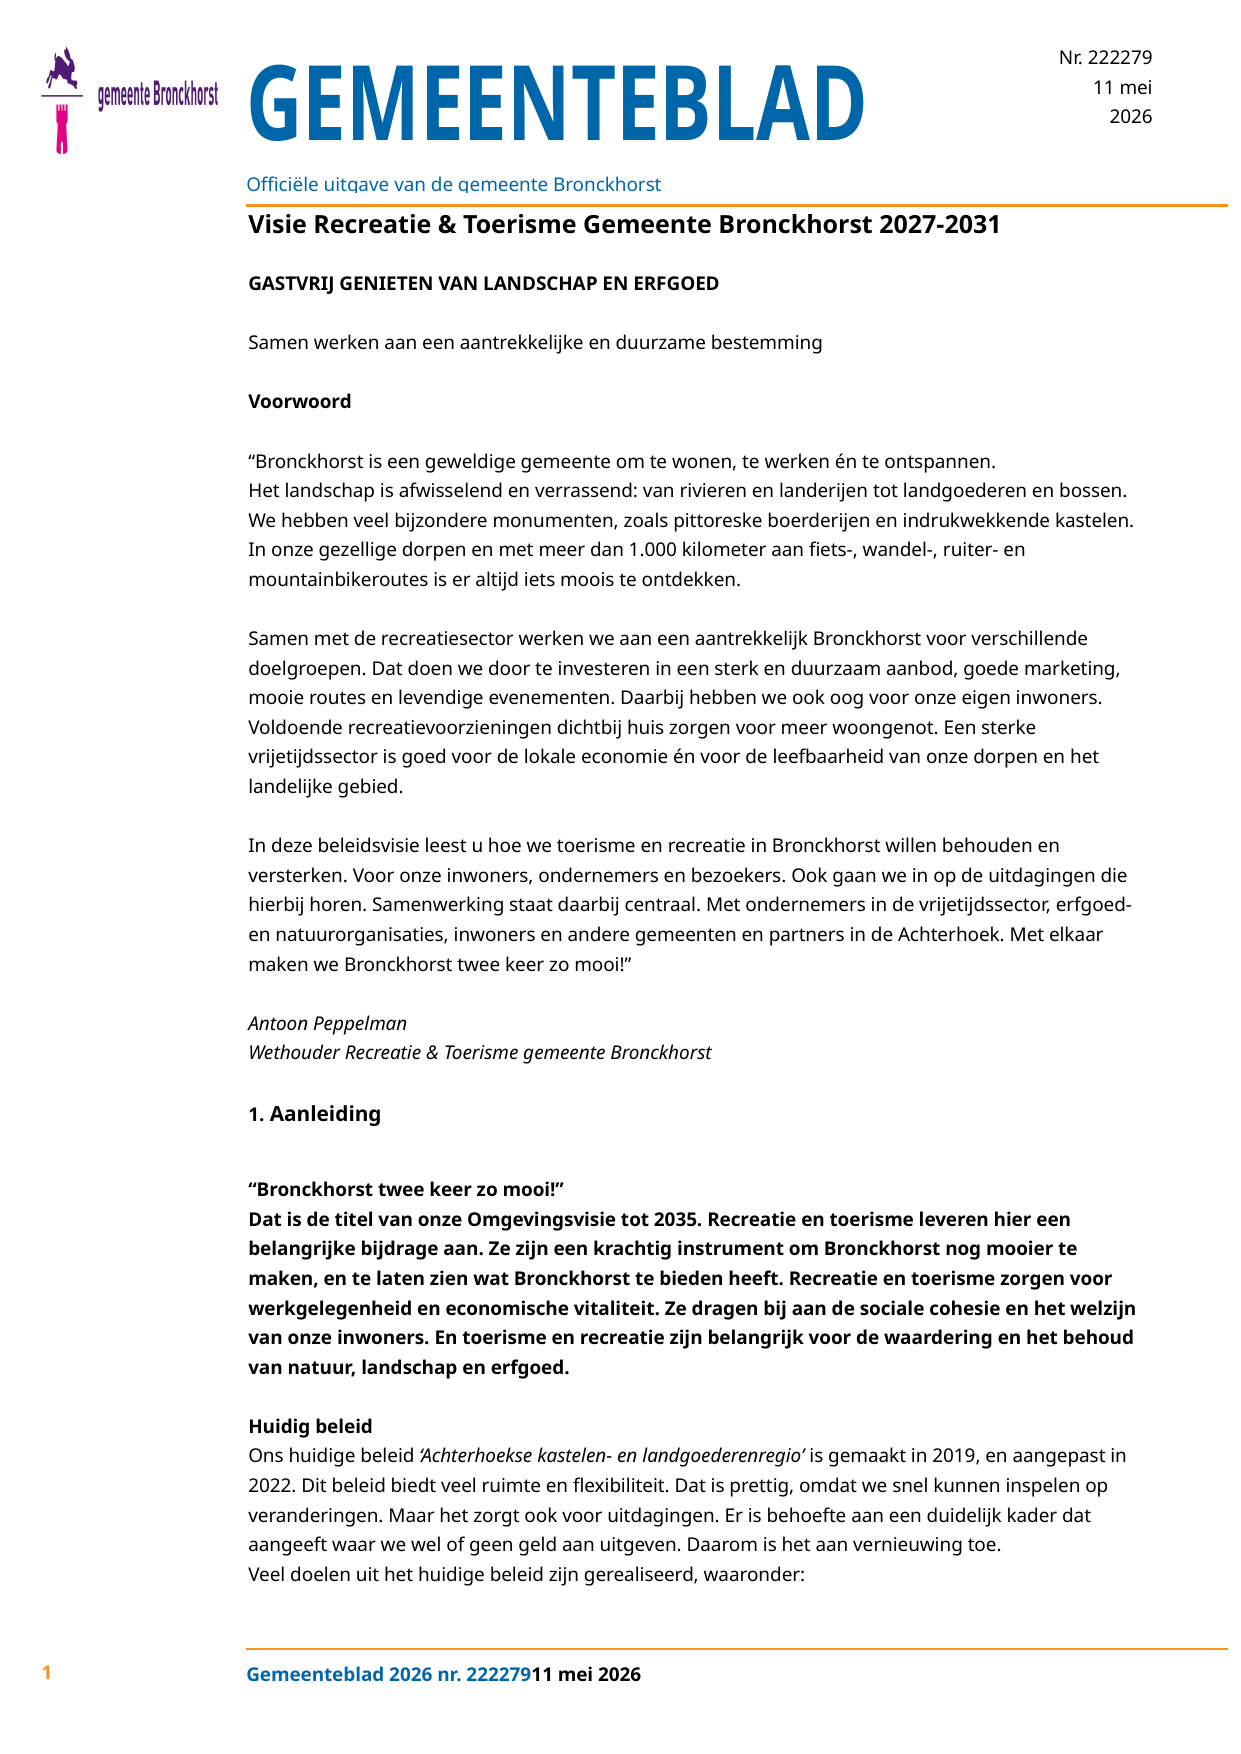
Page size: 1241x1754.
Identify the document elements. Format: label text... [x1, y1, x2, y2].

picture [41, 47, 231, 172]
text Dat is de titel van onze Omgevingsvisie tot 2035. Recreatie en toerisme leveren hier een belangrijke bijdrage aan. Ze zijn een krachtig instrument om Bronckhorst nog mooier te maken, en te laten zien wat Bronckhorst te bieden heeft. Recreatie en toerisme zorgen voor werkgelegenheid en economische vitaliteit. Ze dragen bij aan de sociale cohesie en het welzijn van onze inwoners. En toerisme en recreatie zijn belangrijk voor de waardering en het behoud van natuur, landschap en erfgoed. [248, 1206, 1152, 1379]
text “Bronckhorst is een geweldige gemeente om te wonen, te werken én te ontspannen. [248, 448, 1152, 473]
text Wethouder Recreatie & Toerisme gemeente Bronckhorst [248, 1039, 1152, 1065]
text 1. Aanleiding [248, 1099, 1152, 1127]
text In deze beleidsvisie leest u hoe we toerisme en recreatie in Bronckhorst willen behouden en versterken. Voor onze inwoners, ondernemers en bezoekers. Ook gaan we in op de uitdagingen die hierbij horen. Samenwerking staat daarbij centraal. Met ondernemers in de vrijetijdssector, erfgoed- en natuurorganisaties, inwoners en andere gemeenten en partners in de Achterhoek. Met elkaar maken we Bronckhorst twee keer zo mooi!” [248, 832, 1152, 976]
text Het landschap is afwisselend en verrassend: van rivieren en landerijen tot landgoederen en bossen. We hebben veel bijzondere monumenten, zoals pittoreske boerderijen en indrukwekkende kastelen. In onze gezellige dorpen en met meer dan 1.000 kilometer aan fiets-, wandel-, ruiter- en mountainbikeroutes is er altijd iets moois te ontdekken. [248, 477, 1152, 592]
text “Bronckhorst twee keer zo mooi!” [248, 1176, 1152, 1202]
text GASTVRIJ GENIETEN VAN LANDSCHAP EN ERFGOED [248, 270, 1152, 296]
text Antoon Peppelman [248, 1010, 1152, 1036]
text Voorwoord [248, 389, 1152, 414]
text Ons huidige beleid ‘Achterhoekse kastelen- en landgoederenregio’ is gemaakt in 2019, en aangepast in 2022. Dit beleid biedt veel ruimte en flexibiliteit. Dat is prettig, omdat we snel kunnen inspelen op veranderingen. Maar het zorgt ook voor uitdagingen. Er is behoefte aan een duidelijk kader dat aangeeft waar we wel of geen geld aan uitgeven. Daarom is het aan vernieuwing toe. [248, 1443, 1152, 1557]
text Samen werken aan een aantrekkelijke en duurzame bestemming [248, 329, 1152, 355]
text Visie Recreatie & Toerisme Gemeente Bronckhorst 2027-2031 [248, 207, 1152, 241]
text Veel doelen uit het huidige beleid zijn gerealiseerd, waaronder: [248, 1561, 1152, 1587]
text Samen met de recreatiesector werken we aan een aantrekkelijk Bronckhorst voor verschillende doelgroepen. Dat doen we door te investeren in een sterk en duurzaam aanbod, goede marketing, mooie routes en levendige evenementen. Daarbij hebben we ook oog voor onze eigen inwoners. Voldoende recreatievoorzieningen dichtbij huis zorgen voor meer woongenot. Een sterke vrijetijdssector is goed voor de lokale economie én voor de leefbaarheid van onze dorpen en het landelijke gebied. [248, 625, 1152, 799]
text Huidig beleid [248, 1413, 1152, 1439]
